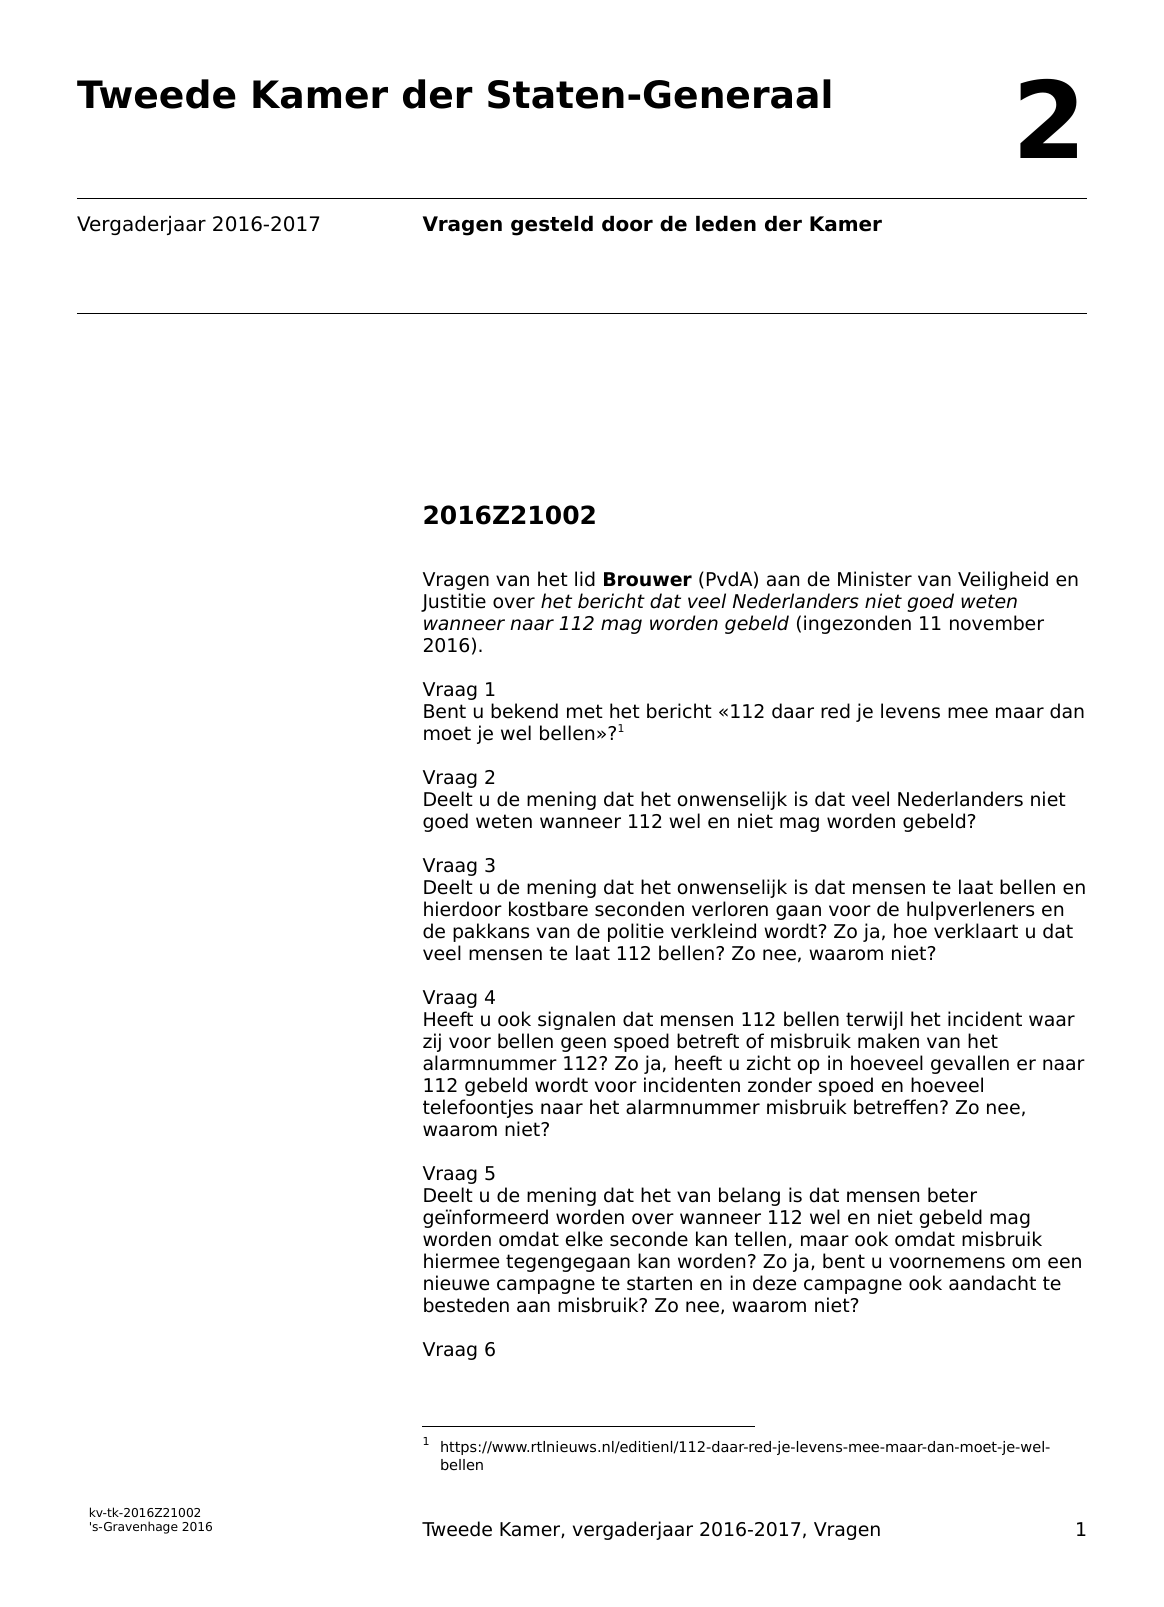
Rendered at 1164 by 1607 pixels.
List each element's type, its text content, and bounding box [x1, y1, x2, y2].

text kv-tk-2016Z21002 [88, 1506, 323, 1520]
table_header Tweede Kamer der Staten-Generaal [77, 59, 886, 198]
text Vraag 2 [422, 767, 1087, 789]
text Vraag 5 [422, 1163, 1087, 1185]
text Deelt u de mening dat het onwenselijk is dat mensen te laat bellen en hierdoor kostbare seconden verloren gaan voor de hulpverleners en de pakkans van de politie verkleind wordt? Zo ja, hoe verklaart u dat veel mensen te laat 112 bellen? Zo nee, waarom niet? [422, 877, 1087, 965]
text 2016Z21002 [422, 501, 1087, 531]
text Vraag 6 [422, 1339, 1087, 1361]
text https://www.rtlnieuws.nl/editienl/112-daar-red-je-levens-mee-maar-dan-moet-je-wel-bellen [422, 1435, 1087, 1474]
text Deelt u de mening dat het van belang is dat mensen beter geïnformeerd worden over wanneer 112 wel en niet gebeld mag worden omdat elke seconde kan tellen, maar ook omdat misbruik hiermee tegengegaan kan worden? Zo ja, bent u voornemens om een nieuwe campagne te starten en in deze campagne ook aandacht te besteden aan misbruik? Zo nee, waarom niet? [422, 1185, 1087, 1317]
table_cell Vragen gesteld door de leden der Kamer [422, 199, 1087, 313]
text 's-Gravenhage 2016 [88, 1520, 323, 1534]
table_cell Vergaderjaar 2016-2017 [77, 199, 422, 313]
text Vraag 3 [422, 855, 1087, 877]
text Vraag 4 [422, 987, 1087, 1009]
text Bent u bekend met het bericht «112 daar red je levens mee maar dan moet je wel bellen»? [422, 701, 1087, 745]
text Heeft u ook signalen dat mensen 112 bellen terwijl het incident waar zij voor bellen geen spoed betreft of misbruik maken van het alarmnummer 112? Zo ja, heeft u zicht op in hoeveel gevallen er naar 112 gebeld wordt voor incidenten zonder spoed en hoeveel telefoontjes naar het alarmnummer misbruik betreffen? Zo nee, waarom niet? [422, 1009, 1087, 1141]
text Vragen van het lid Brouwer (PvdA) aan de Minister van Veiligheid en Justitie over het bericht dat veel Nederlanders niet goed weten wanneer naar 112 mag worden gebeld (ingezonden 11 november 2016). [422, 569, 1087, 657]
table_header 2 [886, 59, 1087, 198]
text Deelt u de mening dat het onwenselijk is dat veel Nederlanders niet goed weten wanneer 112 wel en niet mag worden gebeld? [422, 789, 1087, 833]
text Vraag 1 [422, 679, 1087, 701]
